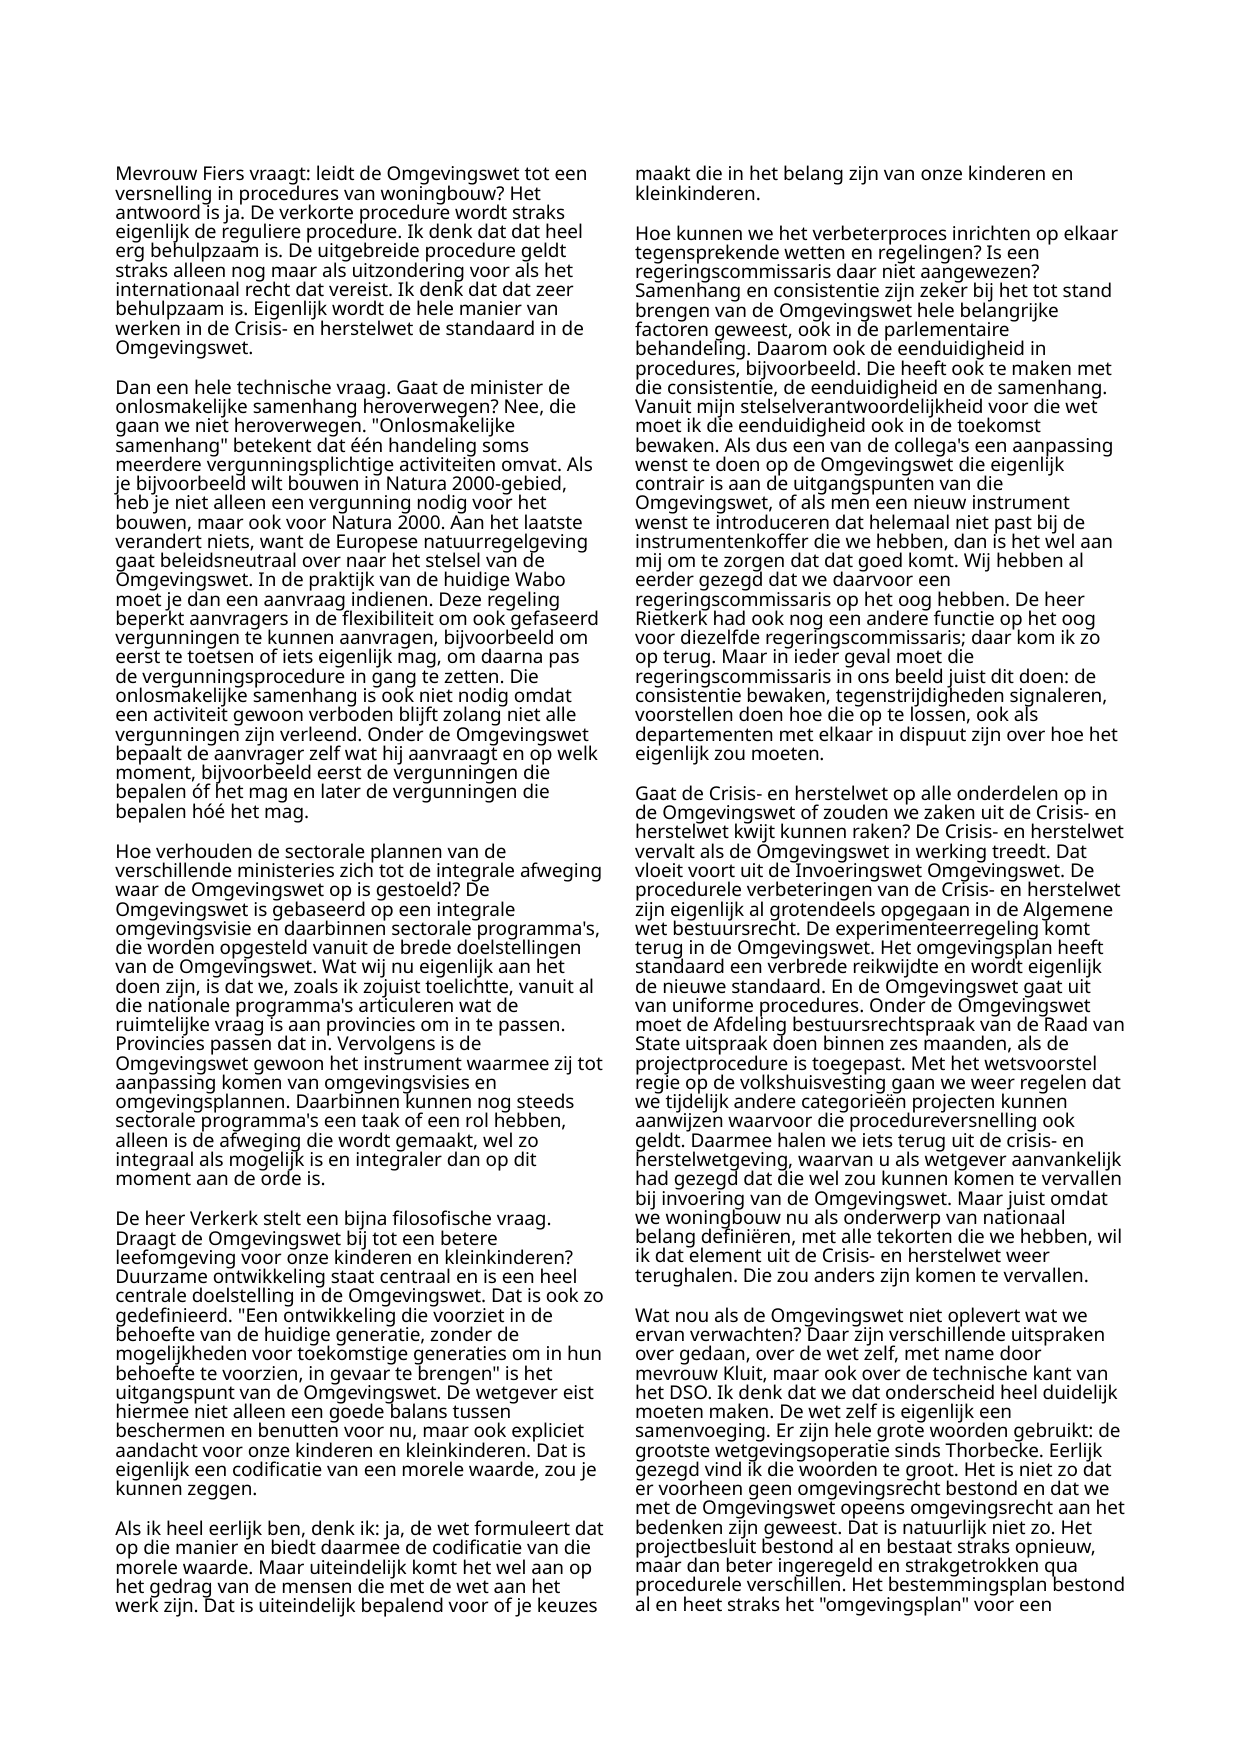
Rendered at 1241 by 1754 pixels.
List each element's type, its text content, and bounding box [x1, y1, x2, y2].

text Hoe verhouden de sectorale plannen van de verschillende ministeries zich tot de integrale afweging waar de Omgevingswet op is gestoeld? De Omgevingswet is gebaseerd op een integrale omgevingsvisie en daarbinnen sectorale programma's, die worden opgesteld vanuit de brede doelstellingen van de Omgevingswet. Wat wij nu eigenlijk aan het doen zijn, is dat we, zoals ik zojuist toelichtte, vanuit al die nationale programma's articuleren wat de ruimtelijke vraag is aan provincies om in te passen. Provincies passen dat in. Vervolgens is de Omgevingswet gewoon het instrument waarmee zij tot aanpassing komen van omgevingsvisies en omgevingsplannen. Daarbinnen kunnen nog steeds sectorale programma's een taak of een rol hebben, alleen is de afweging die wordt gemaakt, wel zo integraal als mogelijk is en integraler dan op dit moment aan de orde is. [115, 843, 605, 1189]
text Wat nou als de Omgevingswet niet oplevert wat we ervan verwachten? Daar zijn verschillende uitspraken over gedaan, over de wet zelf, met name door mevrouw Kluit, maar ook over de technische kant van het DSO. Ik denk dat we dat onderscheid heel duidelijk moeten maken. De wet zelf is eigenlijk een samenvoeging. Er zijn hele grote woorden gebruikt: de grootste wetgevingsoperatie sinds Thorbecke. Eerlijk gezegd vind ik die woorden te groot. Het is niet zo dat er voorheen geen omgevingsrecht bestond en dat we met de Omgevingswet opeens omgevingsrecht aan het bedenken zijn geweest. Dat is natuurlijk niet zo. Het projectbesluit bestond al en bestaat straks opnieuw, maar dan beter ingeregeld en strakgetrokken qua procedurele verschillen. Het bestemmingsplan bestond al en heet straks het "omgevingsplan" voor een [635, 1307, 1125, 1615]
text Hoe kunnen we het verbeterproces inrichten op elkaar tegensprekende wetten en regelingen? Is een regeringscommissaris daar niet aangewezen? Samenhang en consistentie zijn zeker bij het tot stand brengen van de Omgevingswet hele belangrijke factoren geweest, ook in de parlementaire behandeling. Daarom ook de eenduidigheid in procedures, bijvoorbeeld. Die heeft ook te maken met die consistentie, de eenduidigheid en de samenhang. Vanuit mijn stelselverantwoordelijkheid voor die wet moet ik die eenduidigheid ook in de toekomst bewaken. Als dus een van de collega's een aanpassing wenst te doen op de Omgevingswet die eigenlijk contrair is aan de uitgangspunten van die Omgevingswet, of als men een nieuw instrument wenst te introduceren dat helemaal niet past bij de instrumentenkoffer die we hebben, dan is het wel aan mij om te zorgen dat dat goed komt. Wij hebben al eerder gezegd dat we daarvoor een regeringscommissaris op het oog hebben. De heer Rietkerk had ook nog een andere functie op het oog voor diezelfde regeringscommissaris; daar kom ik zo op terug. Maar in ieder geval moet die regeringscommissaris in ons beeld juist dit doen: de consistentie bewaken, tegenstrijdigheden signaleren, voorstellen doen hoe die op te lossen, ook als departementen met elkaar in dispuut zijn over hoe het eigenlijk zou moeten. [635, 224, 1125, 764]
text Gaat de Crisis- en herstelwet op alle onderdelen op in de Omgevingswet of zouden we zaken uit de Crisis- en herstelwet kwijt kunnen raken? De Crisis- en herstelwet vervalt als de Omgevingswet in werking treedt. Dat vloeit voort uit de Invoeringswet Omgevingswet. De procedurele verbeteringen van de Crisis- en herstelwet zijn eigenlijk al grotendeels opgegaan in de Algemene wet bestuursrecht. De experimenteerregeling komt terug in de Omgevingswet. Het omgevingsplan heeft standaard een verbrede reikwijdte en wordt eigenlijk de nieuwe standaard. En de Omgevingswet gaat uit van uniforme procedures. Onder de Omgevingswet moet de Afdeling bestuursrechtspraak van de Raad van State uitspraak doen binnen zes maanden, als de projectprocedure is toegepast. Met het wetsvoorstel regie op de volkshuisvesting gaan we weer regelen dat we tijdelijk andere categorieën projecten kunnen aanwijzen waarvoor die procedureversnelling ook geldt. Daarmee halen we iets terug uit de crisis- en herstelwetgeving, waarvan u als wetgever aanvankelijk had gezegd dat die wel zou kunnen komen te vervallen bij invoering van de Omgevingswet. Maar juist omdat we woningbouw nu als onderwerp van nationaal belang definiëren, met alle tekorten die we hebben, wil ik dat element uit de Crisis- en herstelwet weer terughalen. Die zou anders zijn komen te vervallen. [635, 785, 1125, 1286]
text maakt die in het belang zijn van onze kinderen en kleinkinderen. [635, 165, 1125, 204]
text Dan een hele technische vraag. Gaat de minister de onlosmakelijke samenhang heroverwegen? Nee, die gaan we niet heroverwegen. "Onlosmakelijke samenhang" betekent dat één handeling soms meerdere vergunningsplichtige activiteiten omvat. Als je bijvoorbeeld wilt bouwen in Natura 2000-gebied, heb je niet alleen een vergunning nodig voor het bouwen, maar ook voor Natura 2000. Aan het laatste verandert niets, want de Europese natuurregelgeving gaat beleidsneutraal over naar het stelsel van de Omgevingswet. In de praktijk van de huidige Wabo moet je dan een aanvraag indienen. Deze regeling beperkt aanvragers in de flexibiliteit om ook gefaseerd vergunningen te kunnen aanvragen, bijvoorbeeld om eerst te toetsen of iets eigenlijk mag, om daarna pas de vergunningsprocedure in gang te zetten. Die onlosmakelijke samenhang is ook niet nodig omdat een activiteit gewoon verboden blijft zolang niet alle vergunningen zijn verleend. Onder de Omgevingswet bepaalt de aanvrager zelf wat hij aanvraagt en op welk moment, bijvoorbeeld eerst de vergunningen die bepalen óf het mag en later de vergunningen die bepalen hóé het mag. [115, 379, 605, 822]
text Mevrouw Fiers vraagt: leidt de Omgevingswet tot een versnelling in procedures van woningbouw? Het antwoord is ja. De verkorte procedure wordt straks eigenlijk de reguliere procedure. Ik denk dat dat heel erg behulpzaam is. De uitgebreide procedure geldt straks alleen nog maar als uitzondering voor als het internationaal recht dat vereist. Ik denk dat dat zeer behulpzaam is. Eigenlijk wordt de hele manier van werken in de Crisis- en herstelwet de standaard in de Omgevingswet. [115, 165, 605, 358]
text De heer Verkerk stelt een bijna filosofische vraag. Draagt de Omgevingswet bij tot een betere leefomgeving voor onze kinderen en kleinkinderen? Duurzame ontwikkeling staat centraal en is een heel centrale doelstelling in de Omgevingswet. Dat is ook zo gedefinieerd. "Een ontwikkeling die voorziet in de behoefte van de huidige generatie, zonder de mogelijkheden voor toekomstige generaties om in hun behoefte te voorzien, in gevaar te brengen" is het uitgangspunt van de Omgevingswet. De wetgever eist hiermee niet alleen een goede balans tussen beschermen en benutten voor nu, maar ook expliciet aandacht voor onze kinderen en kleinkinderen. Dat is eigenlijk een codificatie van een morele waarde, zou je kunnen zeggen. [115, 1210, 605, 1499]
text Als ik heel eerlijk ben, denk ik: ja, de wet formuleert dat op die manier en biedt daarmee de codificatie van die morele waarde. Maar uiteindelijk komt het wel aan op het gedrag van de mensen die met de wet aan het werk zijn. Dat is uiteindelijk bepalend voor of je keuzes [115, 1520, 605, 1616]
